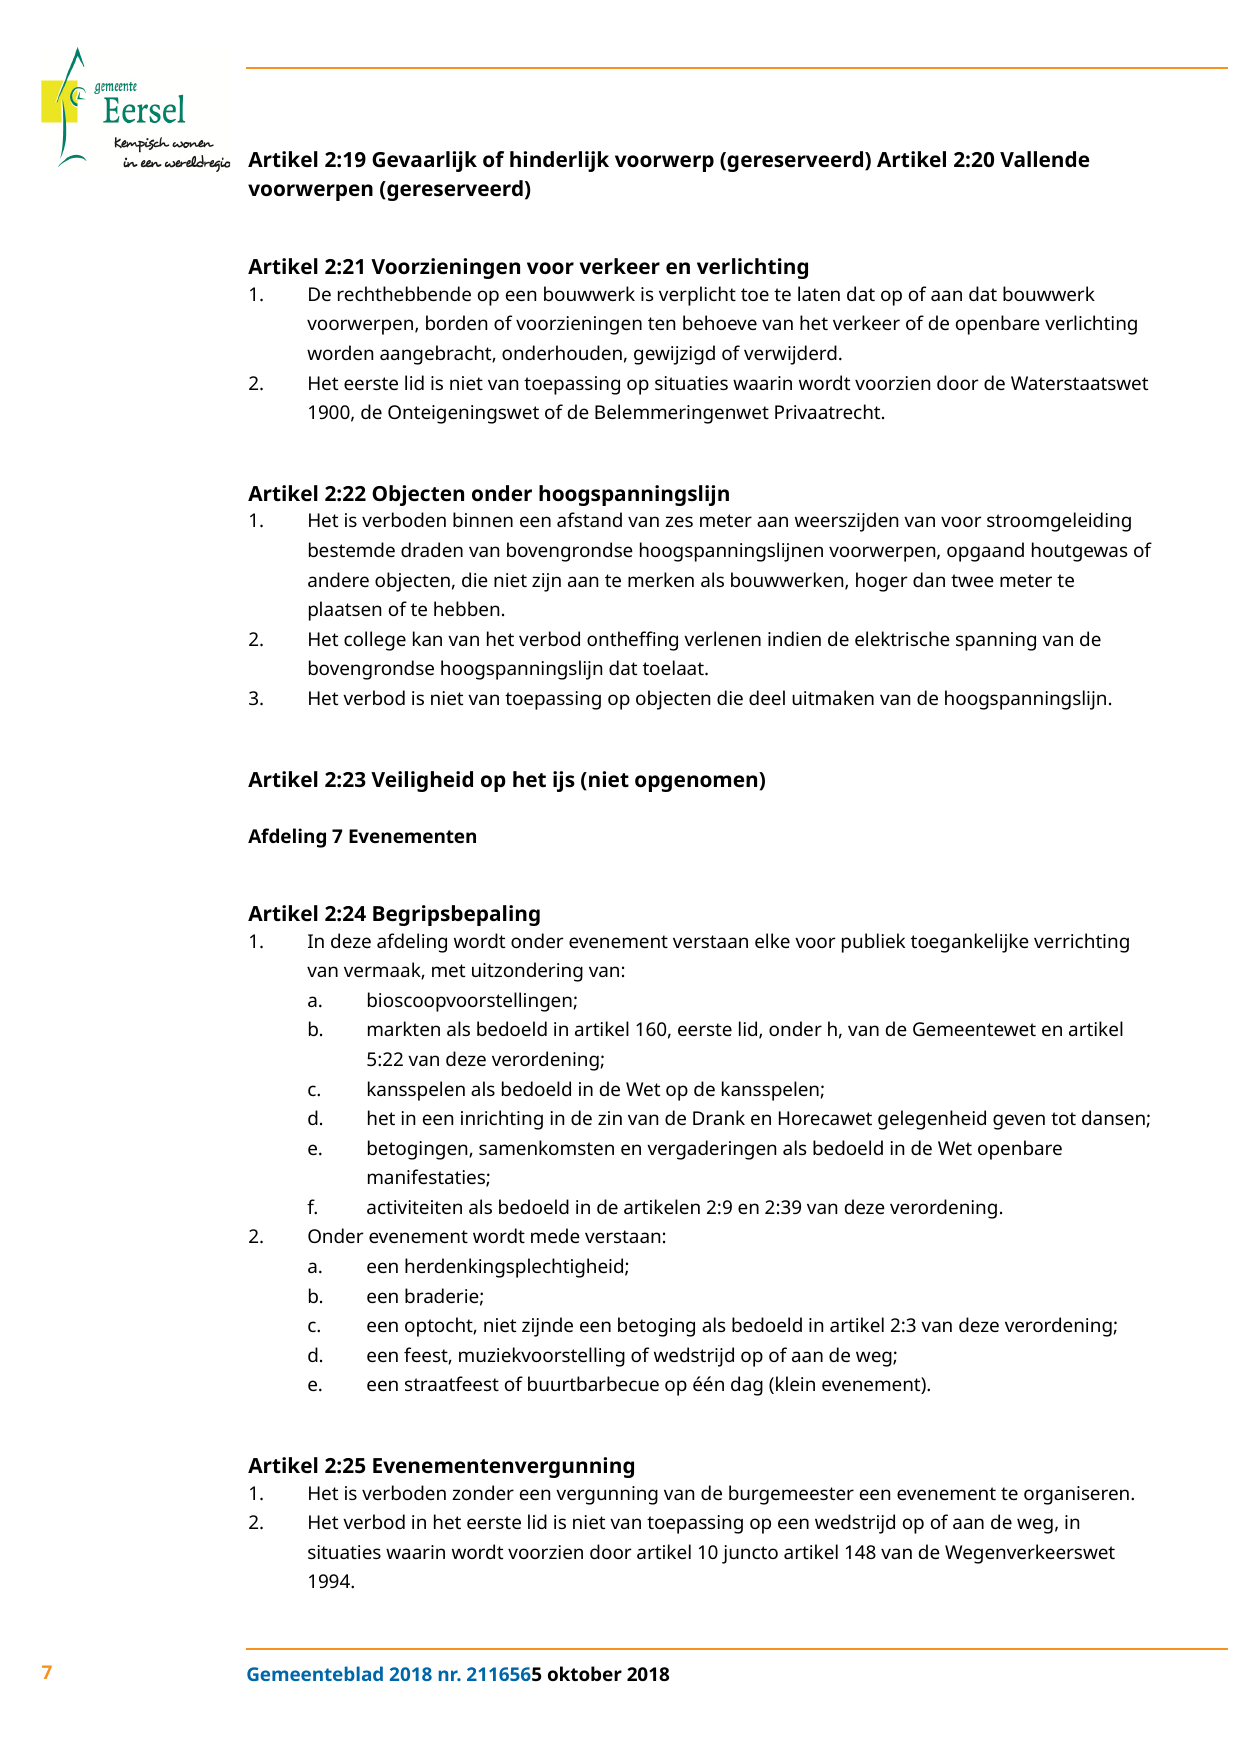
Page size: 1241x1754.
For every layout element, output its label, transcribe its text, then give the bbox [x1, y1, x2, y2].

text Artikel 2:19 Gevaarlijk of hinderlijk voorwerp (gereserveerd) Artikel 2:20 Vallende voorwerpen (gereserveerd) [248, 145, 1152, 202]
list Het verbod in het eerste lid is niet van toepassing op een wedstrijd op of aan de weg, in situaties waarin wordt voorzien door artikel 10 juncto artikel 148 van de Wegenverkeerswet 1994. [248, 1509, 1152, 1594]
list Onder evenement wordt mede verstaan: [248, 1224, 1152, 1249]
list betogingen, samenkomsten en vergaderingen als bedoeld in de Wet openbare manifestaties; [307, 1135, 1152, 1190]
list een optocht, niet zijnde een betoging als bedoeld in artikel 2:3 van deze verordening; [307, 1312, 1152, 1338]
picture [41, 47, 231, 172]
list Het verbod is niet van toepassing op objecten die deel uitmaken van de hoogspanningslijn. [248, 685, 1152, 711]
text Artikel 2:21 Voorzieningen voor verkeer en verlichting [248, 252, 1152, 281]
list kansspelen als bedoeld in de Wet op de kansspelen; [307, 1076, 1152, 1101]
text Artikel 2:23 Veiligheid op het ijs (niet opgenomen) [248, 765, 1152, 794]
text Artikel 2:22 Objecten onder hoogspanningslijn [248, 479, 1152, 508]
list Het college kan van het verbod ontheffing verlenen indien de elektrische spanning van de bovengrondse hoogspanningslijn dat toelaat. [248, 626, 1152, 681]
list markten als bedoeld in artikel 160, eerste lid, onder h, van de Gemeentewet en artikel 5:22 van deze verordening; [307, 1017, 1152, 1072]
list een feest, muziekvoorstelling of wedstrijd op of aan de weg; [307, 1342, 1152, 1368]
list Het eerste lid is niet van toepassing op situaties waarin wordt voorzien door de Waterstaatswet 1900, de Onteigeningswet of de Belemmeringenwet Privaatrecht. [248, 370, 1152, 425]
text Artikel 2:24 Begripsbepaling [248, 899, 1152, 928]
list De rechthebbende op een bouwwerk is verplicht toe te laten dat op of aan dat bouwwerk voorwerpen, borden of voorzieningen ten behoeve van het verkeer of de openbare verlichting worden aangebracht, onderhouden, gewijzigd of verwijderd. [248, 281, 1152, 366]
list Het is verboden zonder een vergunning van de burgemeester een evenement te organiseren. [248, 1480, 1152, 1506]
list In deze afdeling wordt onder evenement verstaan elke voor publiek toegankelijke verrichting van vermaak, met uitzondering van: [248, 928, 1152, 983]
text Afdeling 7 Evenementen [248, 823, 1152, 849]
list een braderie; [307, 1283, 1152, 1308]
list Het is verboden binnen een afstand van zes meter aan weerszijden van voor stroomgeleiding bestemde draden van bovengrondse hoogspanningslijnen voorwerpen, opgaand houtgewas of andere objecten, die niet zijn aan te merken als bouwwerken, hoger dan twee meter te plaatsen of te hebben. [248, 508, 1152, 622]
text Artikel 2:25 Evenementenvergunning [248, 1452, 1152, 1480]
list activiteiten als bedoeld in de artikelen 2:9 en 2:39 van deze verordening. [307, 1194, 1152, 1220]
list een herdenkingsplechtigheid; [307, 1253, 1152, 1279]
list een straatfeest of buurtbarbecue op één dag (klein evenement). [307, 1372, 1152, 1397]
list het in een inrichting in de zin van de Drank en Horecawet gelegenheid geven tot dansen; [307, 1105, 1152, 1131]
list bioscoopvoorstellingen; [307, 987, 1152, 1013]
